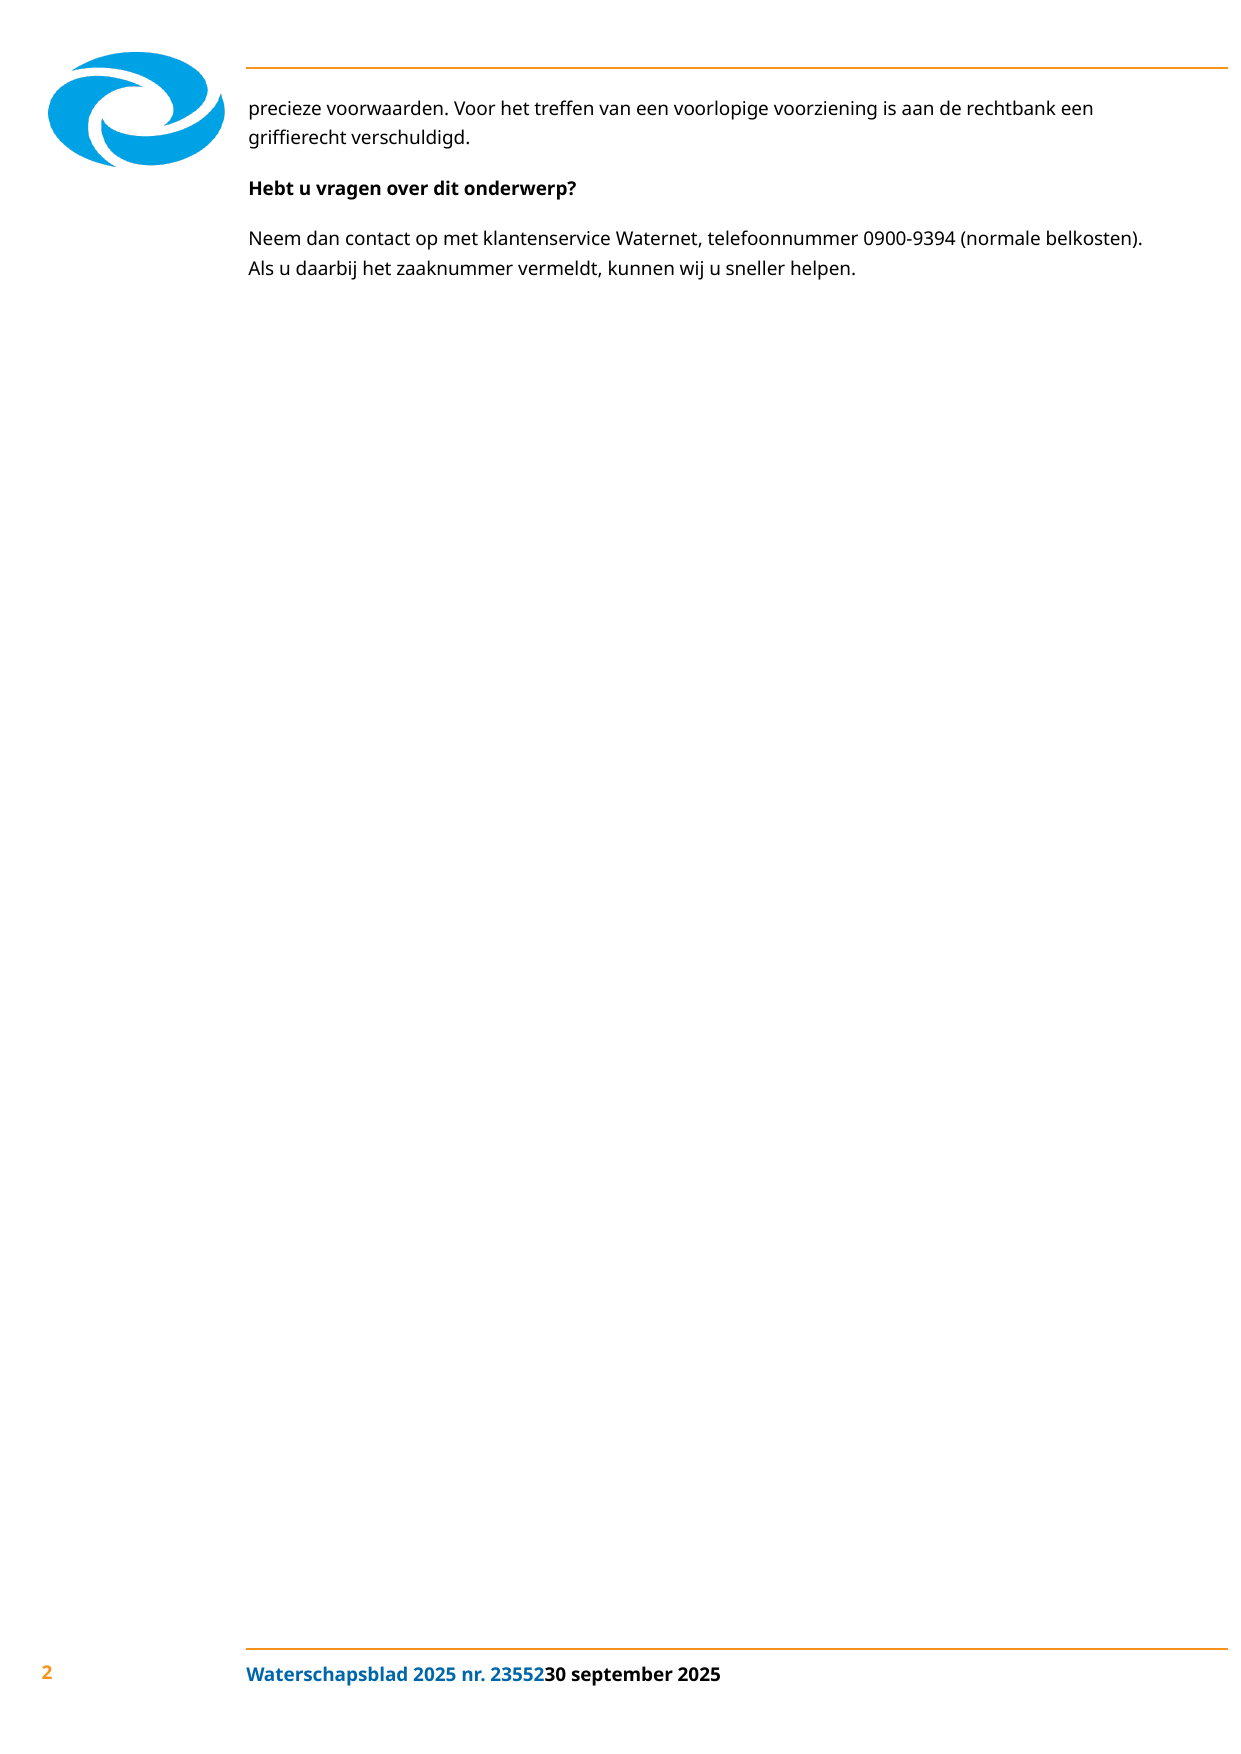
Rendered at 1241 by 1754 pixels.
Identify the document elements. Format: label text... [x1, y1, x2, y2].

text Neem dan contact op met klantenservice Waternet, telefoonnummer 0900-9394 (normale belkosten). Als u daarbij het zaaknummer vermeldt, kunnen wij u sneller helpen. [248, 225, 1152, 281]
text Hebt u vragen over dit onderwerp? [248, 175, 1152, 201]
text precieze voorwaarden. Voor het treffen van een voorlopige voorziening is aan de rechtbank een griffierecht verschuldigd. [248, 95, 1152, 150]
picture [41, 47, 231, 172]
